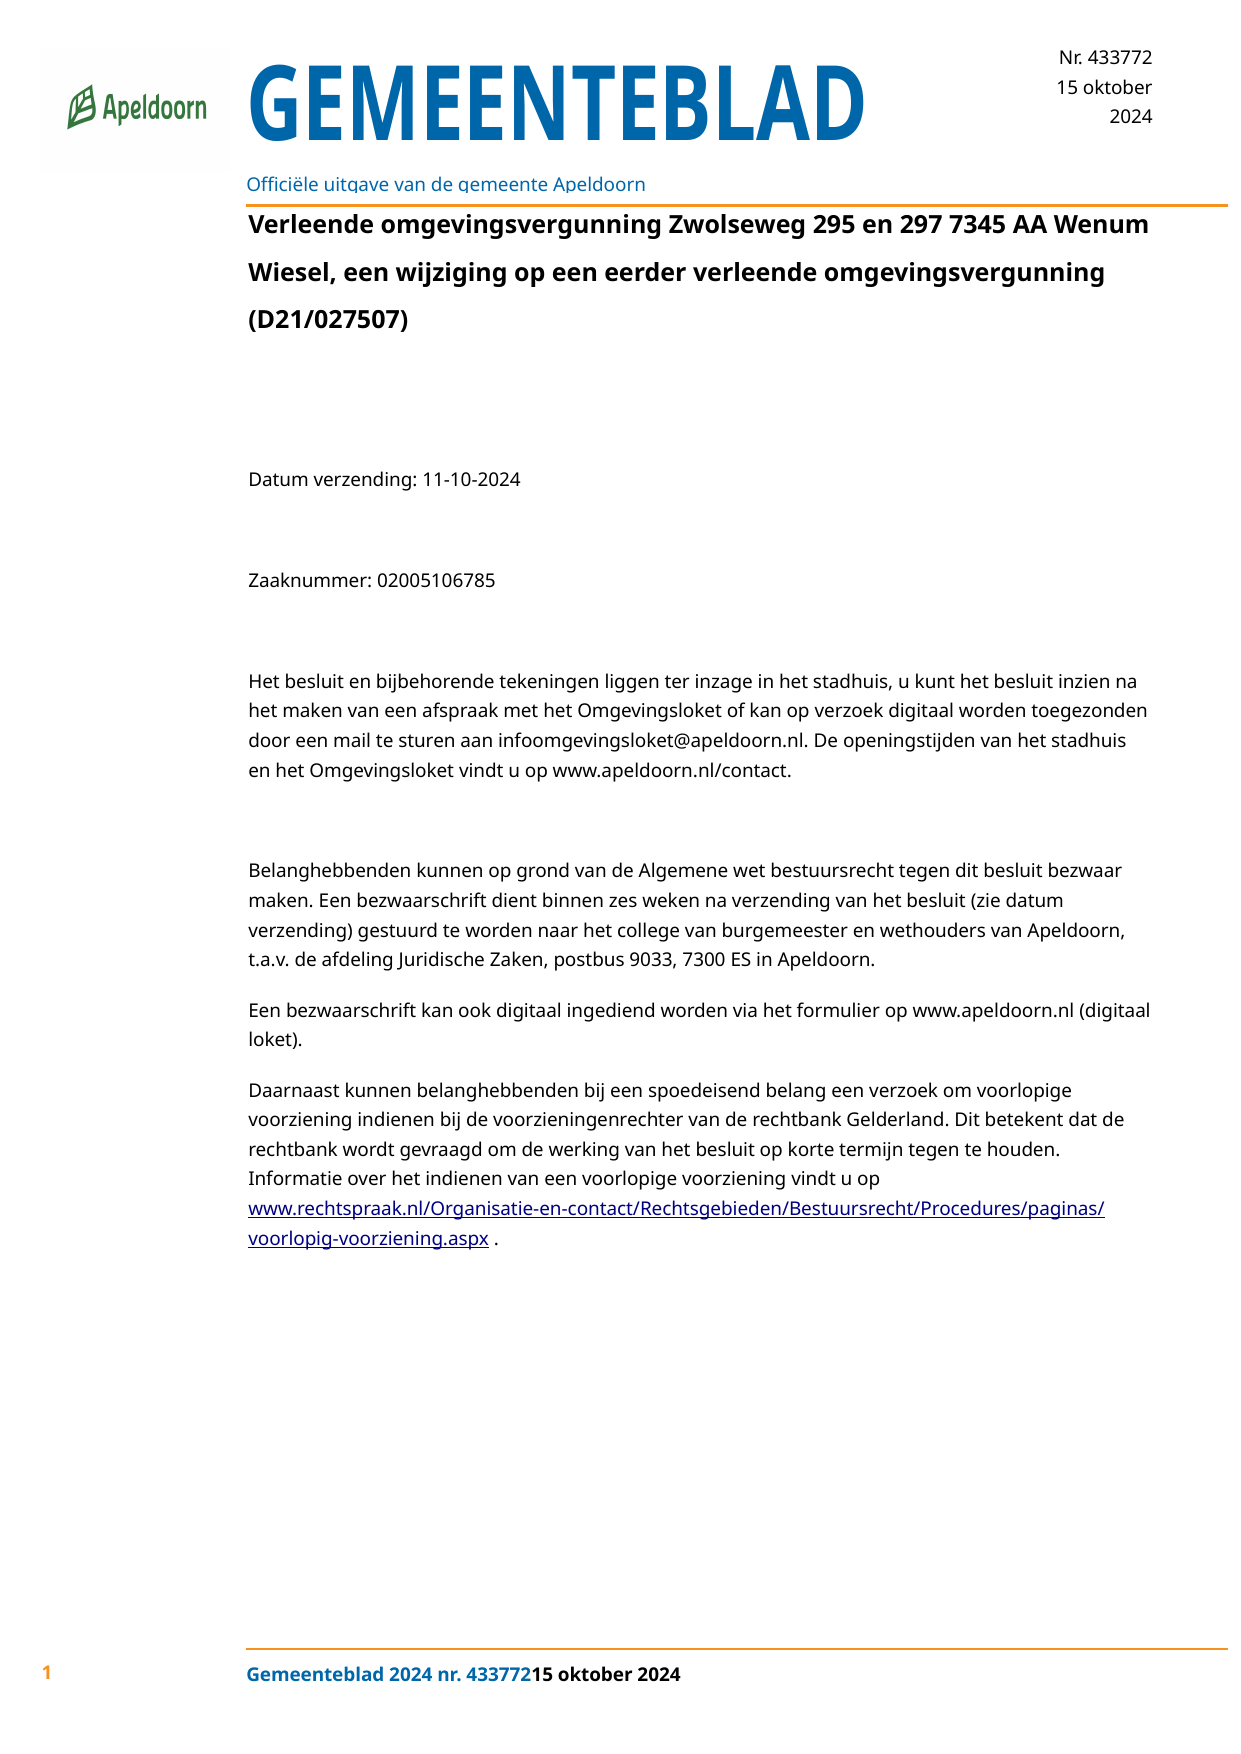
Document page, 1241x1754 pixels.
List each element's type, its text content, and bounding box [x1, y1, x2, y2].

text Het besluit en bijbehorende tekeningen liggen ter inzage in het stadhuis, u kunt het besluit inzien na het maken van een afspraak met het Omgevingsloket of kan op verzoek digitaal worden toegezonden door een mail te sturen aan infoomgevingsloket@apeldoorn.nl. De openingstijden van het stadhuis en het Omgevingsloket vindt u op www.apeldoorn.nl/contact. [248, 668, 1152, 782]
text Daarnaast kunnen belanghebbenden bij een spoedeisend belang een verzoek om voorlopige voorziening indienen bij de voorzieningenrechter van de rechtbank Gelderland. Dit betekent dat de rechtbank wordt gevraagd om de werking van het besluit op korte termijn tegen te houden. Informatie over het indienen van een voorlopige voorziening vindt u op www.rechtspraak.nl/Organisatie-en-contact/Rechtsgebieden/Bestuursrecht/Procedures/paginas/voorlopig-voorziening.aspx . [248, 1077, 1152, 1250]
picture [41, 47, 231, 172]
text Zaaknummer: 02005106785 [248, 567, 1152, 593]
text Belanghebbenden kunnen op grond van de Algemene wet bestuursrecht tegen dit besluit bezwaar maken. Een bezwaarschrift dient binnen zes weken na verzending van het besluit (zie datum verzending) gestuurd te worden naar het college van burgemeester en wethouders van Apeldoorn, t.a.v. de afdeling Juridische Zaken, postbus 9033, 7300 ES in Apeldoorn. [248, 858, 1152, 972]
text Verleende omgevingsvergunning Zwolseweg 295 en 297 7345 AA Wenum Wiesel, een wijziging op een eerder verleende omgevingsvergunning (D21/027507) [248, 207, 1152, 336]
text Een bezwaarschrift kan ook digitaal ingediend worden via het formulier op www.apeldoorn.nl (digitaal loket). [248, 997, 1152, 1052]
text Datum verzending: 11-10-2024 [248, 466, 1152, 492]
